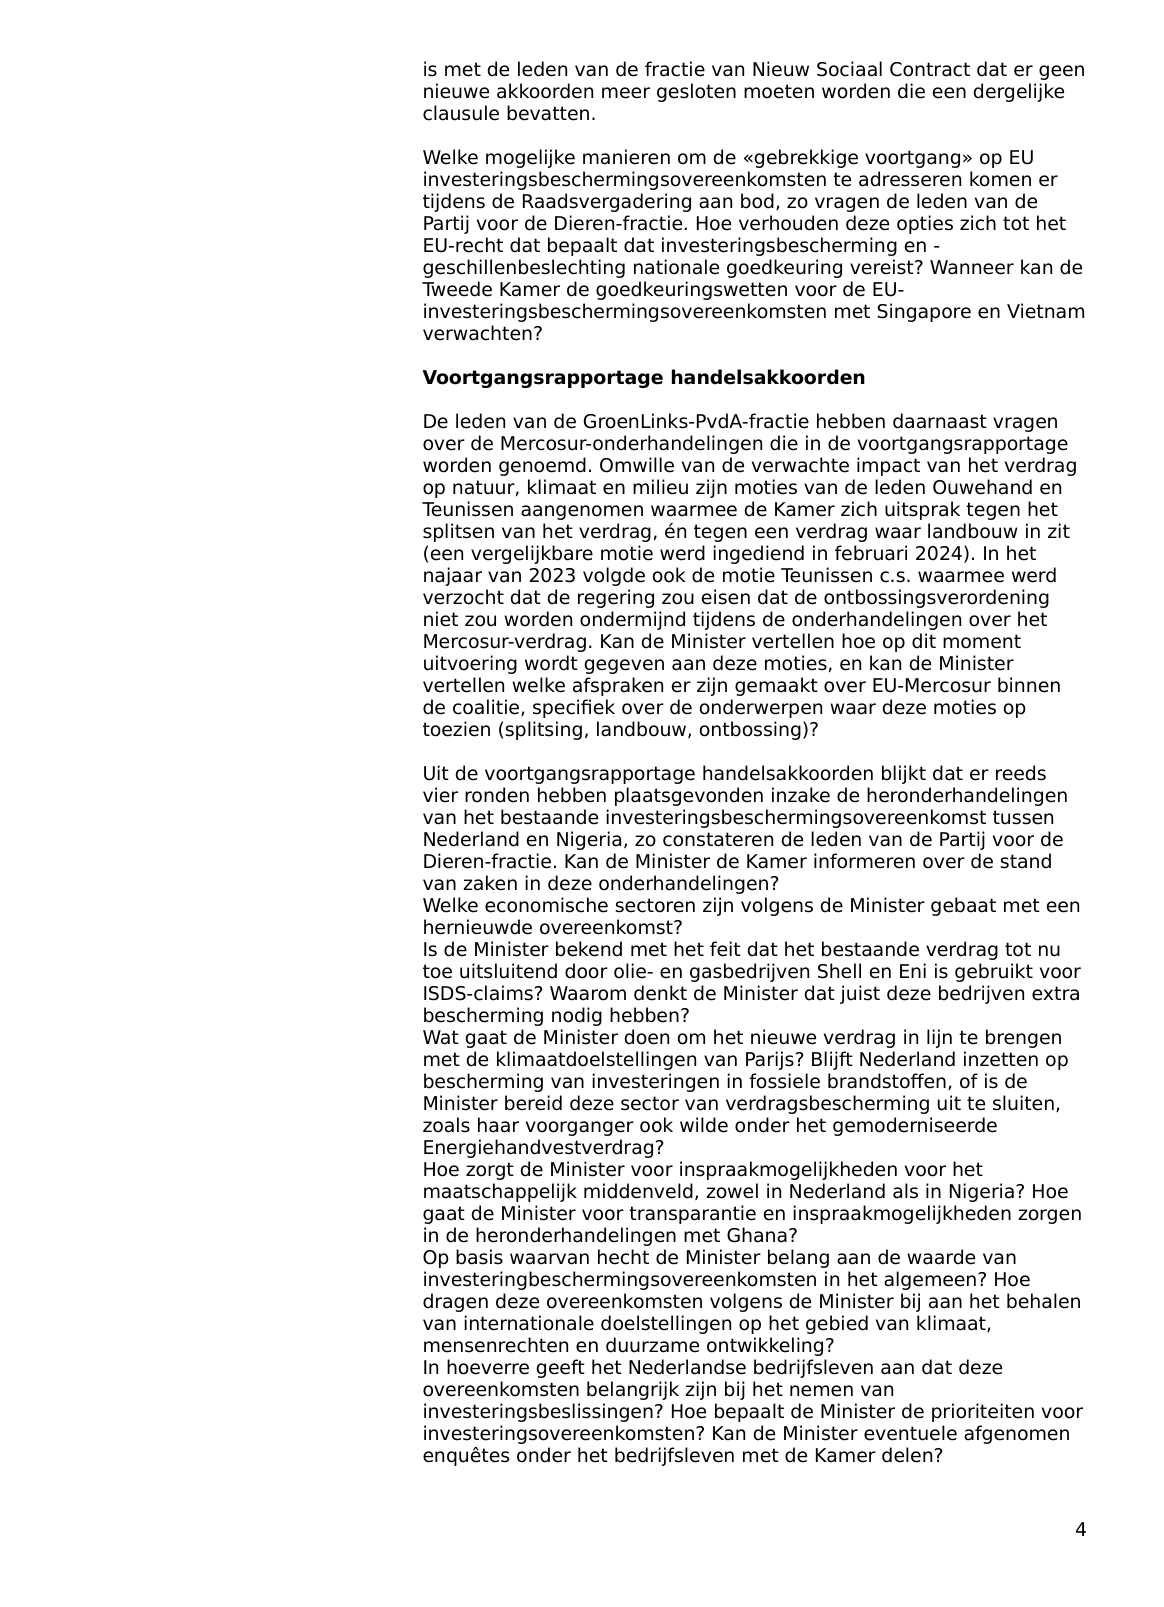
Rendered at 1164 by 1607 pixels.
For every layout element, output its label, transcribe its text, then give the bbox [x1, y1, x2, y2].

text De leden van de GroenLinks-PvdA-fractie hebben daarnaast vragen over de Mercosur-onderhandelingen die in de voortgangsrapportage worden genoemd. Omwille van de verwachte impact van het verdrag op natuur, klimaat en milieu zijn moties van de leden Ouwehand en Teunissen aangenomen waarmee de Kamer zich uitsprak tegen het splitsen van het verdrag, én tegen een verdrag waar landbouw in zit (een vergelijkbare motie werd ingediend in februari 2024). In het najaar van 2023 volgde ook de motie Teunissen c.s. waarmee werd verzocht dat de regering zou eisen dat de ontbossingsverordening niet zou worden ondermijnd tijdens de onderhandelingen over het Mercosur-verdrag. Kan de Minister vertellen hoe op dit moment uitvoering wordt gegeven aan deze moties, en kan de Minister vertellen welke afspraken er zijn gemaakt over EU-Mercosur binnen de coalitie, specifiek over de onderwerpen waar deze moties op toezien (splitsing, landbouw, ontbossing)? [422, 411, 1087, 741]
text Welke economische sectoren zijn volgens de Minister gebaat met een hernieuwde overeenkomst? [422, 895, 1087, 939]
subtitle Voortgangsrapportage handelsakkoorden [422, 367, 1087, 389]
text Is de Minister bekend met het feit dat het bestaande verdrag tot nu toe uitsluitend door olie- en gasbedrijven Shell en Eni is gebruikt voor ISDS-claims? Waarom denkt de Minister dat juist deze bedrijven extra bescherming nodig hebben? [422, 939, 1087, 1027]
text Welke mogelijke manieren om de «gebrekkige voortgang» op EU investeringsbeschermingsovereenkomsten te adresseren komen er tijdens de Raadsvergadering aan bod, zo vragen de leden van de Partij voor de Dieren-fractie. Hoe verhouden deze opties zich tot het EU-recht dat bepaalt dat investeringsbescherming en -geschillenbeslechting nationale goedkeuring vereist? Wanneer kan de Tweede Kamer de goedkeuringswetten voor de EU-investeringsbeschermingsovereenkomsten met Singapore en Vietnam verwachten? [422, 147, 1087, 345]
text is met de leden van de fractie van Nieuw Sociaal Contract dat er geen nieuwe akkoorden meer gesloten moeten worden die een dergelijke clausule bevatten. [422, 59, 1087, 125]
text Hoe zorgt de Minister voor inspraakmogelijkheden voor het maatschappelijk middenveld, zowel in Nederland als in Nigeria? Hoe gaat de Minister voor transparantie en inspraakmogelijkheden zorgen in de heronderhandelingen met Ghana? [422, 1159, 1087, 1247]
text Wat gaat de Minister doen om het nieuwe verdrag in lijn te brengen met de klimaatdoelstellingen van Parijs? Blijft Nederland inzetten op bescherming van investeringen in fossiele brandstoffen, of is de Minister bereid deze sector van verdragsbescherming uit te sluiten, zoals haar voorganger ook wilde onder het gemoderniseerde Energiehandvestverdrag? [422, 1027, 1087, 1159]
text Op basis waarvan hecht de Minister belang aan de waarde van investeringbeschermingsovereenkomsten in het algemeen? Hoe dragen deze overeenkomsten volgens de Minister bij aan het behalen van internationale doelstellingen op het gebied van klimaat, mensenrechten en duurzame ontwikkeling? [422, 1247, 1087, 1357]
text In hoeverre geeft het Nederlandse bedrijfsleven aan dat deze overeenkomsten belangrijk zijn bij het nemen van investeringsbeslissingen? Hoe bepaalt de Minister de prioriteiten voor investeringsovereenkomsten? Kan de Minister eventuele afgenomen enquêtes onder het bedrijfsleven met de Kamer delen? [422, 1357, 1087, 1467]
text Uit de voortgangsrapportage handelsakkoorden blijkt dat er reeds vier ronden hebben plaatsgevonden inzake de heronderhandelingen van het bestaande investeringsbeschermingsovereenkomst tussen Nederland en Nigeria, zo constateren de leden van de Partij voor de Dieren-fractie. Kan de Minister de Kamer informeren over de stand van zaken in deze onderhandelingen? [422, 763, 1087, 895]
